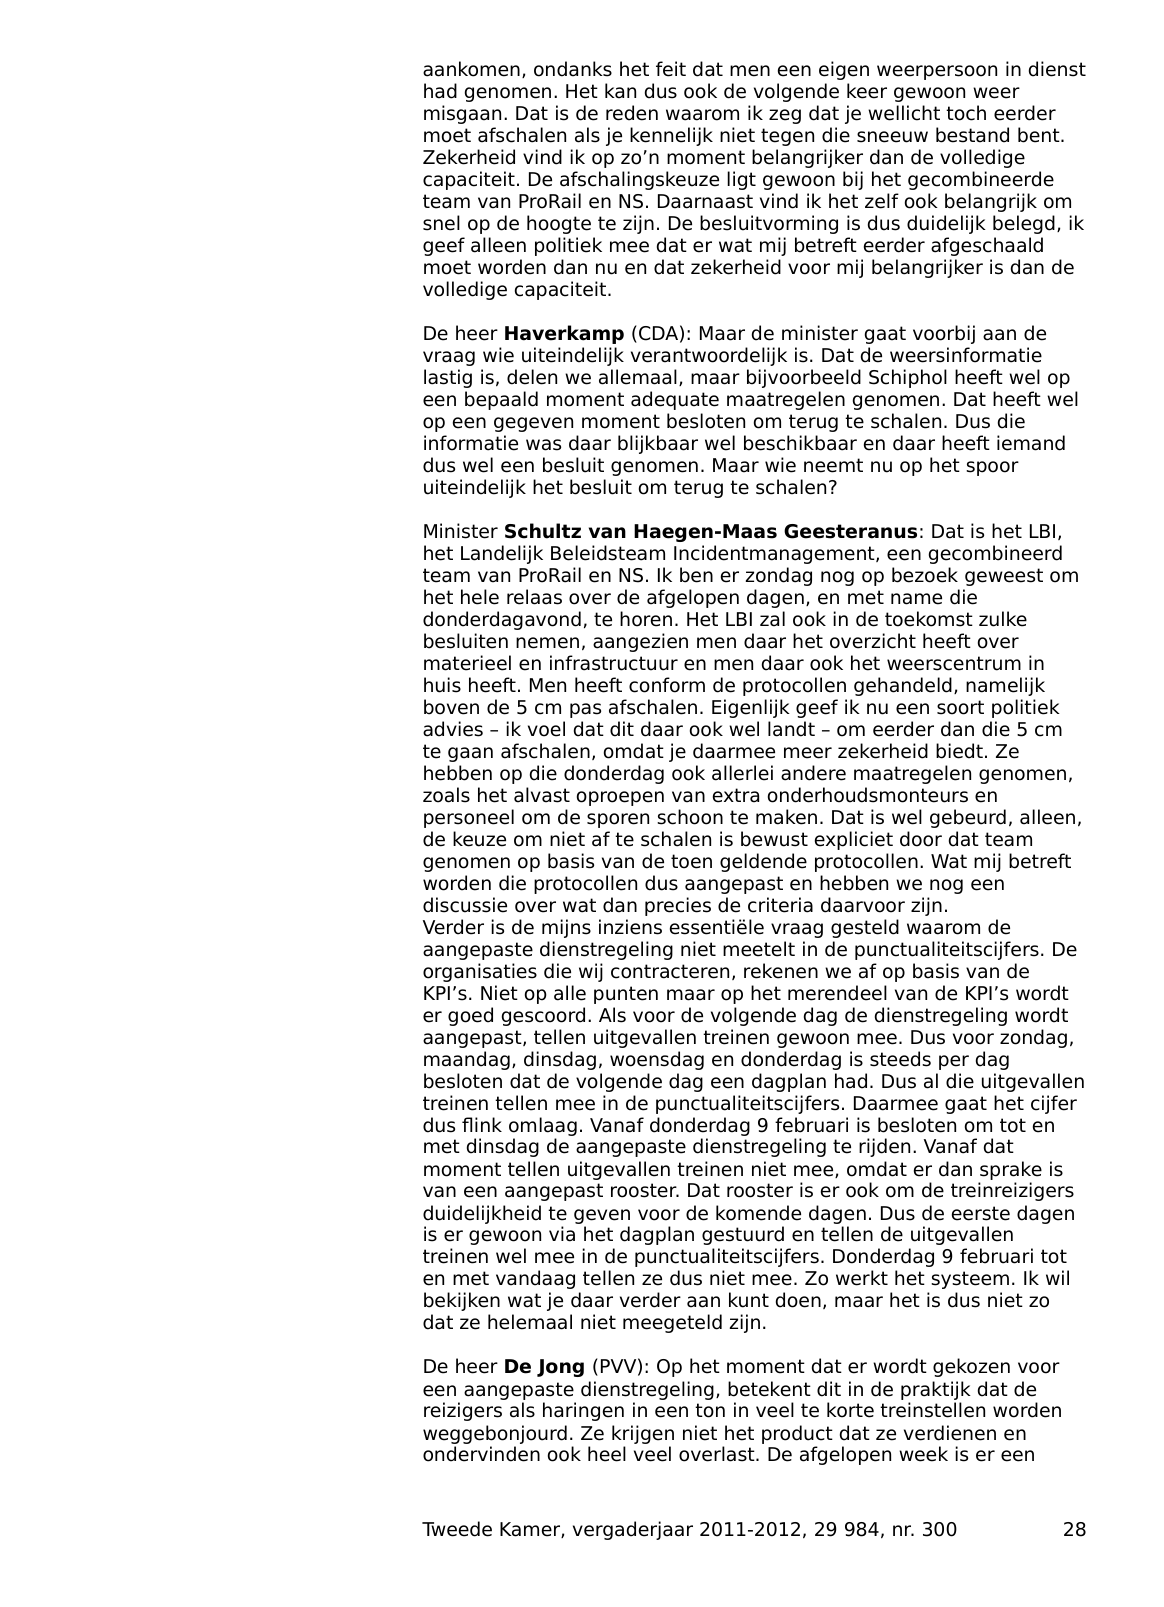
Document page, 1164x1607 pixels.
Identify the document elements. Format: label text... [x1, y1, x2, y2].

text Verder is de mijns inziens essentiële vraag gesteld waarom de aangepaste dienstregeling niet meetelt in de punctualiteitscijfers. De organisaties die wij contracteren, rekenen we af op basis van de KPI’s. Niet op alle punten maar op het merendeel van de KPI’s wordt er goed gescoord. Als voor de volgende dag de dienstregeling wordt aangepast, tellen uitgevallen treinen gewoon mee. Dus voor zondag, maandag, dinsdag, woensdag en donderdag is steeds per dag besloten dat de volgende dag een dagplan had. Dus al die uitgevallen treinen tellen mee in de punctualiteitscijfers. Daarmee gaat het cijfer dus flink omlaag. Vanaf donderdag 9 februari is besloten om tot en met dinsdag de aangepaste dienstregeling te rijden. Vanaf dat moment tellen uitgevallen treinen niet mee, omdat er dan sprake is van een aangepast rooster. Dat rooster is er ook om de treinreizigers duidelijkheid te geven voor de komende dagen. Dus de eerste dagen is er gewoon via het dagplan gestuurd en tellen de uitgevallen treinen wel mee in de punctualiteitscijfers. Donderdag 9 februari tot en met vandaag tellen ze dus niet mee. Zo werkt het systeem. Ik wil bekijken wat je daar verder aan kunt doen, maar het is dus niet zo dat ze helemaal niet meegeteld zijn. [422, 917, 1087, 1334]
text De heer De Jong (PVV): Op het moment dat er wordt gekozen voor een aangepaste dienstregeling, betekent dit in de praktijk dat de reizigers als haringen in een ton in veel te korte treinstellen worden weggebonjourd. Ze krijgen niet het product dat ze verdienen en ondervinden ook heel veel overlast. De afgelopen week is er een [422, 1356, 1087, 1466]
text De heer Haverkamp (CDA): Maar de minister gaat voorbij aan de vraag wie uiteindelijk verantwoordelijk is. Dat de weersinformatie lastig is, delen we allemaal, maar bijvoorbeeld Schiphol heeft wel op een bepaald moment adequate maatregelen genomen. Dat heeft wel op een gegeven moment besloten om terug te schalen. Dus die informatie was daar blijkbaar wel beschikbaar en daar heeft iemand dus wel een besluit genomen. Maar wie neemt nu op het spoor uiteindelijk het besluit om terug te schalen? [422, 323, 1087, 499]
text aankomen, ondanks het feit dat men een eigen weerpersoon in dienst had genomen. Het kan dus ook de volgende keer gewoon weer misgaan. Dat is de reden waarom ik zeg dat je wellicht toch eerder moet afschalen als je kennelijk niet tegen die sneeuw bestand bent. Zekerheid vind ik op zo’n moment belangrijker dan de volledige capaciteit. De afschalingskeuze ligt gewoon bij het gecombineerde team van ProRail en NS. Daarnaast vind ik het zelf ook belangrijk om snel op de hoogte te zijn. De besluitvorming is dus duidelijk belegd, ik geef alleen politiek mee dat er wat mij betreft eerder afgeschaald moet worden dan nu en dat zekerheid voor mij belangrijker is dan de volledige capaciteit. [422, 59, 1087, 301]
text Minister Schultz van Haegen-Maas Geesteranus: Dat is het LBI, het Landelijk Beleidsteam Incidentmanagement, een gecombineerd team van ProRail en NS. Ik ben er zondag nog op bezoek geweest om het hele relaas over de afgelopen dagen, en met name die donderdagavond, te horen. Het LBI zal ook in de toekomst zulke besluiten nemen, aangezien men daar het overzicht heeft over materieel en infrastructuur en men daar ook het weerscentrum in huis heeft. Men heeft conform de protocollen gehandeld, namelijk boven de 5 cm pas afschalen. Eigenlijk geef ik nu een soort politiek advies – ik voel dat dit daar ook wel landt – om eerder dan die 5 cm te gaan afschalen, omdat je daarmee meer zekerheid biedt. Ze hebben op die donderdag ook allerlei andere maatregelen genomen, zoals het alvast oproepen van extra onderhoudsmonteurs en personeel om de sporen schoon te maken. Dat is wel gebeurd, alleen, de keuze om niet af te schalen is bewust expliciet door dat team genomen op basis van de toen geldende protocollen. Wat mij betreft worden die protocollen dus aangepast en hebben we nog een discussie over wat dan precies de criteria daarvoor zijn. [422, 521, 1087, 917]
